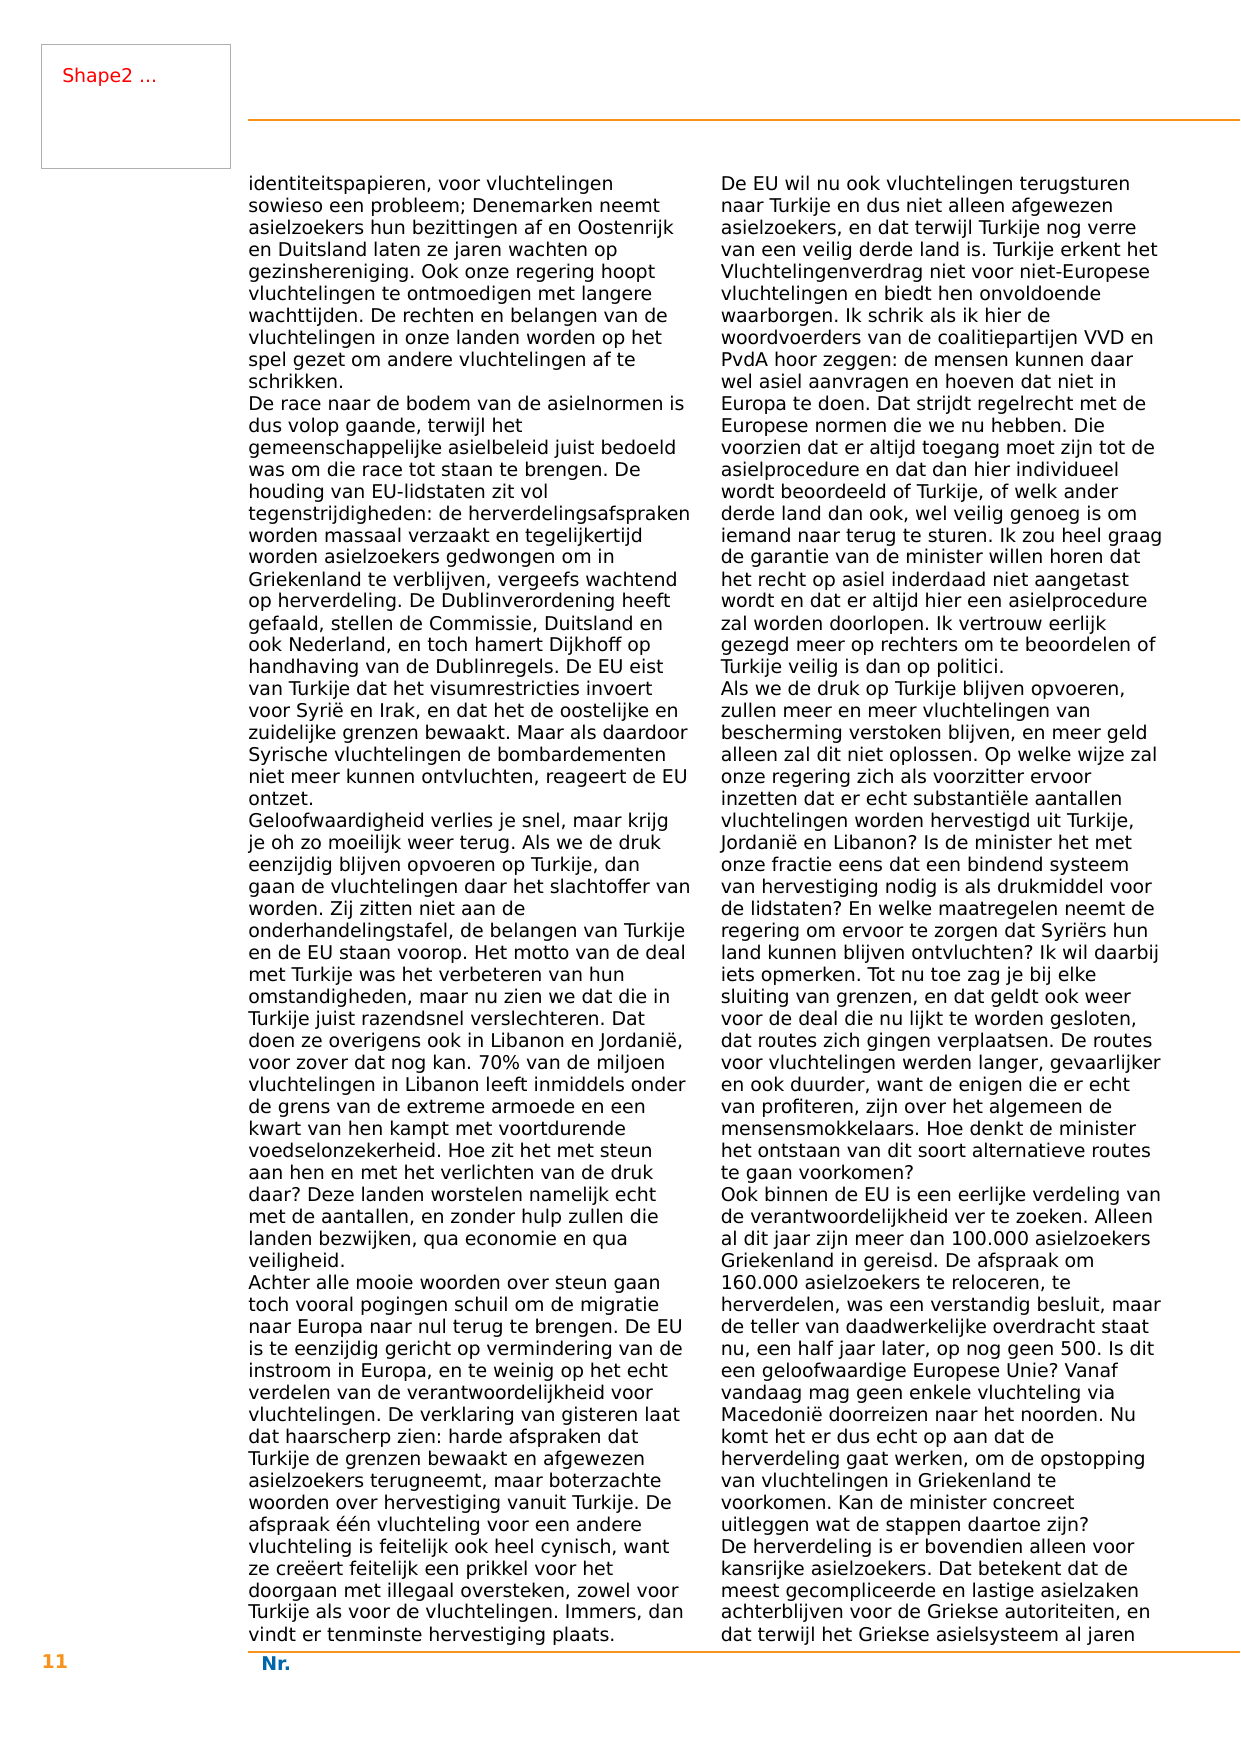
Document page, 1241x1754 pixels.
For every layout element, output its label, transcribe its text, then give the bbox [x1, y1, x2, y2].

text identiteitspapieren, voor vluchtelingen sowieso een probleem; Denemarken neemt asielzoekers hun bezittingen af en Oostenrijk en Duitsland laten ze jaren wachten op gezinshereniging. Ook onze regering hoopt vluchtelingen te ontmoedigen met langere wachttijden. De rechten en belangen van de vluchtelingen in onze landen worden op het spel gezet om andere vluchtelingen af te schrikken. [248, 173, 691, 393]
text Als we de druk op Turkije blijven opvoeren, zullen meer en meer vluchtelingen van bescherming verstoken blijven, en meer geld alleen zal dit niet oplossen. Op welke wijze zal onze regering zich als voorzitter ervoor inzetten dat er echt substantiële aantallen vluchtelingen worden hervestigd uit Turkije, Jordanië en Libanon? Is de minister het met onze fractie eens dat een bindend systeem van hervestiging nodig is als drukmiddel voor de lidstaten? En welke maatregelen neemt de regering om ervoor te zorgen dat Syriërs hun land kunnen blijven ontvluchten? Ik wil daarbij iets opmerken. Tot nu toe zag je bij elke sluiting van grenzen, en dat geldt ook weer voor de deal die nu lijkt te worden gesloten, dat routes zich gingen verplaatsen. De routes voor vluchtelingen werden langer, gevaarlijker en ook duurder, want de enigen die er echt van profiteren, zijn over het algemeen de mensensmokkelaars. Hoe denkt de minister het ontstaan van dit soort alternatieve routes te gaan voorkomen? [721, 678, 1163, 1184]
text Ook binnen de EU is een eerlijke verdeling van de verantwoordelijkheid ver te zoeken. Alleen al dit jaar zijn meer dan 100.000 asielzoekers Griekenland in gereisd. De afspraak om 160.000 asielzoekers te reloceren, te herverdelen, was een verstandig besluit, maar de teller van daadwerkelijke overdracht staat nu, een half jaar later, op nog geen 500. Is dit een geloofwaardige Europese Unie? Vanaf vandaag mag geen enkele vluchteling via Macedonië doorreizen naar het noorden. Nu komt het er dus echt op aan dat de herverdeling gaat werken, om de opstopping van vluchtelingen in Griekenland te voorkomen. Kan de minister concreet uitleggen wat de stappen daartoe zijn? [721, 1184, 1163, 1536]
text Achter alle mooie woorden over steun gaan toch vooral pogingen schuil om de migratie naar Europa naar nul terug te brengen. De EU is te eenzijdig gericht op vermindering van de instroom in Europa, en te weinig op het echt verdelen van de verantwoordelijkheid voor vluchtelingen. De verklaring van gisteren laat dat haarscherp zien: harde afspraken dat Turkije de grenzen bewaakt en afgewezen asielzoekers terugneemt, maar boterzachte woorden over hervestiging vanuit Turkije. De afspraak één vluchteling voor een andere vluchteling is feitelijk ook heel cynisch, want ze creëert feitelijk een prikkel voor het doorgaan met illegaal oversteken, zowel voor Turkije als voor de vluchtelingen. Immers, dan vindt er tenminste hervestiging plaats. [248, 1272, 691, 1645]
text Geloofwaardigheid verlies je snel, maar krijg je oh zo moeilijk weer terug. Als we de druk eenzijdig blijven opvoeren op Turkije, dan gaan de vluchtelingen daar het slachtoffer van worden. Zij zitten niet aan de onderhandelingstafel, de belangen van Turkije en de EU staan voorop. Het motto van de deal met Turkije was het verbeteren van hun omstandigheden, maar nu zien we dat die in Turkije juist razendsnel verslechteren. Dat doen ze overigens ook in Libanon en Jordanië, voor zover dat nog kan. 70% van de miljoen vluchtelingen in Libanon leeft inmiddels onder de grens van de extreme armoede en een kwart van hen kampt met voortdurende voedselonzekerheid. Hoe zit het met steun aan hen en met het verlichten van de druk daar? Deze landen worstelen namelijk echt met de aantallen, en zonder hulp zullen die landen bezwijken, qua economie en qua veiligheid. [248, 810, 691, 1272]
text De herverdeling is er bovendien alleen voor kansrijke asielzoekers. Dat betekent dat de meest gecompliceerde en lastige asielzaken achterblijven voor de Griekse autoriteiten, en dat terwijl het Griekse asielsysteem al jaren [721, 1536, 1163, 1645]
text De race naar de bodem van de asielnormen is dus volop gaande, terwijl het gemeenschappelijke asielbeleid juist bedoeld was om die race tot staan te brengen. De houding van EU-lidstaten zit vol tegenstrijdigheden: de herverdelingsafspraken worden massaal verzaakt en tegelijkertijd worden asielzoekers gedwongen om in Griekenland te verblijven, vergeefs wachtend op herverdeling. De Dublinverordening heeft gefaald, stellen de Commissie, Duitsland en ook Nederland, en toch hamert Dijkhoff op handhaving van de Dublinregels. De EU eist van Turkije dat het visumrestricties invoert voor Syrië en Irak, en dat het de oostelijke en zuidelijke grenzen bewaakt. Maar als daardoor Syrische vluchtelingen de bombardementen niet meer kunnen ontvluchten, reageert de EU ontzet. [248, 393, 691, 810]
text De EU wil nu ook vluchtelingen terugsturen naar Turkije en dus niet alleen afgewezen asielzoekers, en dat terwijl Turkije nog verre van een veilig derde land is. Turkije erkent het Vluchtelingenverdrag niet voor niet-Europese vluchtelingen en biedt hen onvoldoende waarborgen. Ik schrik als ik hier de woordvoerders van de coalitiepartijen VVD en PvdA hoor zeggen: de mensen kunnen daar wel asiel aanvragen en hoeven dat niet in Europa te doen. Dat strijdt regelrecht met de Europese normen die we nu hebben. Die voorzien dat er altijd toegang moet zijn tot de asielprocedure en dat dan hier individueel wordt beoordeeld of Turkije, of welk ander derde land dan ook, wel veilig genoeg is om iemand naar terug te sturen. Ik zou heel graag de garantie van de minister willen horen dat het recht op asiel inderdaad niet aangetast wordt en dat er altijd hier een asielprocedure zal worden doorlopen. Ik vertrouw eerlijk gezegd meer op rechters om te beoordelen of Turkije veilig is dan op politici. [721, 173, 1163, 678]
